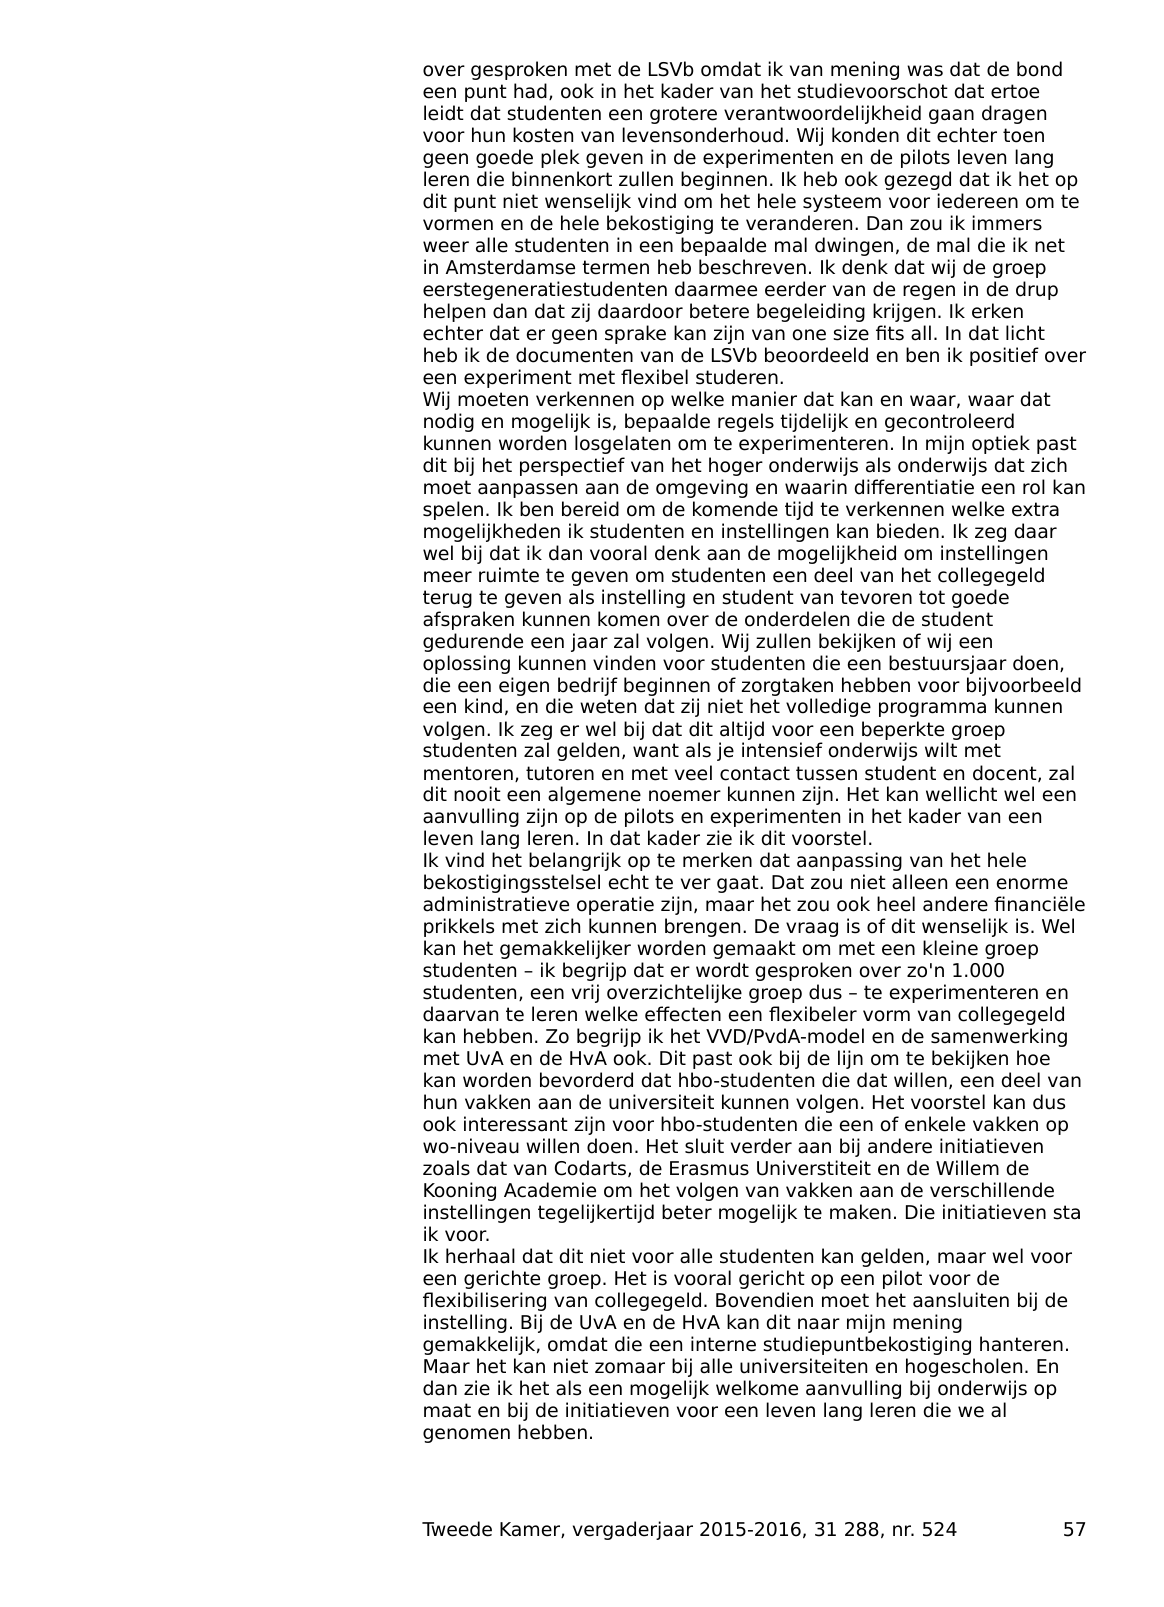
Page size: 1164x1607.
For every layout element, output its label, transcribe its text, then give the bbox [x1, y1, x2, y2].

text Ik herhaal dat dit niet voor alle studenten kan gelden, maar wel voor een gerichte groep. Het is vooral gericht op een pilot voor de flexibilisering van collegegeld. Bovendien moet het aansluiten bij de instelling. Bij de UvA en de HvA kan dit naar mijn mening gemakkelijk, omdat die een interne studiepuntbekostiging hanteren. Maar het kan niet zomaar bij alle universiteiten en hogescholen. En dan zie ik het als een mogelijk welkome aanvulling bij onderwijs op maat en bij de initiatieven voor een leven lang leren die we al genomen hebben. [422, 1246, 1087, 1444]
text Wij moeten verkennen op welke manier dat kan en waar, waar dat nodig en mogelijk is, bepaalde regels tijdelijk en gecontroleerd kunnen worden losgelaten om te experimenteren. In mijn optiek past dit bij het perspectief van het hoger onderwijs als onderwijs dat zich moet aanpassen aan de omgeving en waarin differentiatie een rol kan spelen. Ik ben bereid om de komende tijd te verkennen welke extra mogelijkheden ik studenten en instellingen kan bieden. Ik zeg daar wel bij dat ik dan vooral denk aan de mogelijkheid om instellingen meer ruimte te geven om studenten een deel van het collegegeld terug te geven als instelling en student van tevoren tot goede afspraken kunnen komen over de onderdelen die de student gedurende een jaar zal volgen. Wij zullen bekijken of wij een oplossing kunnen vinden voor studenten die een bestuursjaar doen, die een eigen bedrijf beginnen of zorgtaken hebben voor bijvoorbeeld een kind, en die weten dat zij niet het volledige programma kunnen volgen. Ik zeg er wel bij dat dit altijd voor een beperkte groep studenten zal gelden, want als je intensief onderwijs wilt met mentoren, tutoren en met veel contact tussen student en docent, zal dit nooit een algemene noemer kunnen zijn. Het kan wellicht wel een aanvulling zijn op de pilots en experimenten in het kader van een leven lang leren. In dat kader zie ik dit voorstel. [422, 389, 1087, 850]
text over gesproken met de LSVb omdat ik van mening was dat de bond een punt had, ook in het kader van het studievoorschot dat ertoe leidt dat studenten een grotere verantwoordelijkheid gaan dragen voor hun kosten van levensonderhoud. Wij konden dit echter toen geen goede plek geven in de experimenten en de pilots leven lang leren die binnenkort zullen beginnen. Ik heb ook gezegd dat ik het op dit punt niet wenselijk vind om het hele systeem voor iedereen om te vormen en de hele bekostiging te veranderen. Dan zou ik immers weer alle studenten in een bepaalde mal dwingen, de mal die ik net in Amsterdamse termen heb beschreven. Ik denk dat wij de groep eerstegeneratiestudenten daarmee eerder van de regen in de drup helpen dan dat zij daardoor betere begeleiding krijgen. Ik erken echter dat er geen sprake kan zijn van one size fits all. In dat licht heb ik de documenten van de LSVb beoordeeld en ben ik positief over een experiment met flexibel studeren. [422, 59, 1087, 389]
text Ik vind het belangrijk op te merken dat aanpassing van het hele bekostigingsstelsel echt te ver gaat. Dat zou niet alleen een enorme administratieve operatie zijn, maar het zou ook heel andere financiële prikkels met zich kunnen brengen. De vraag is of dit wenselijk is. Wel kan het gemakkelijker worden gemaakt om met een kleine groep studenten – ik begrijp dat er wordt gesproken over zo'n 1.000 studenten, een vrij overzichtelijke groep dus – te experimenteren en daarvan te leren welke effecten een flexibeler vorm van collegegeld kan hebben. Zo begrijp ik het VVD/PvdA-model en de samenwerking met UvA en de HvA ook. Dit past ook bij de lijn om te bekijken hoe kan worden bevorderd dat hbo-studenten die dat willen, een deel van hun vakken aan de universiteit kunnen volgen. Het voorstel kan dus ook interessant zijn voor hbo-studenten die een of enkele vakken op wo-niveau willen doen. Het sluit verder aan bij andere initiatieven zoals dat van Codarts, de Erasmus Universtiteit en de Willem de Kooning Academie om het volgen van vakken aan de verschillende instellingen tegelijkertijd beter mogelijk te maken. Die initiatieven sta ik voor. [422, 850, 1087, 1246]
